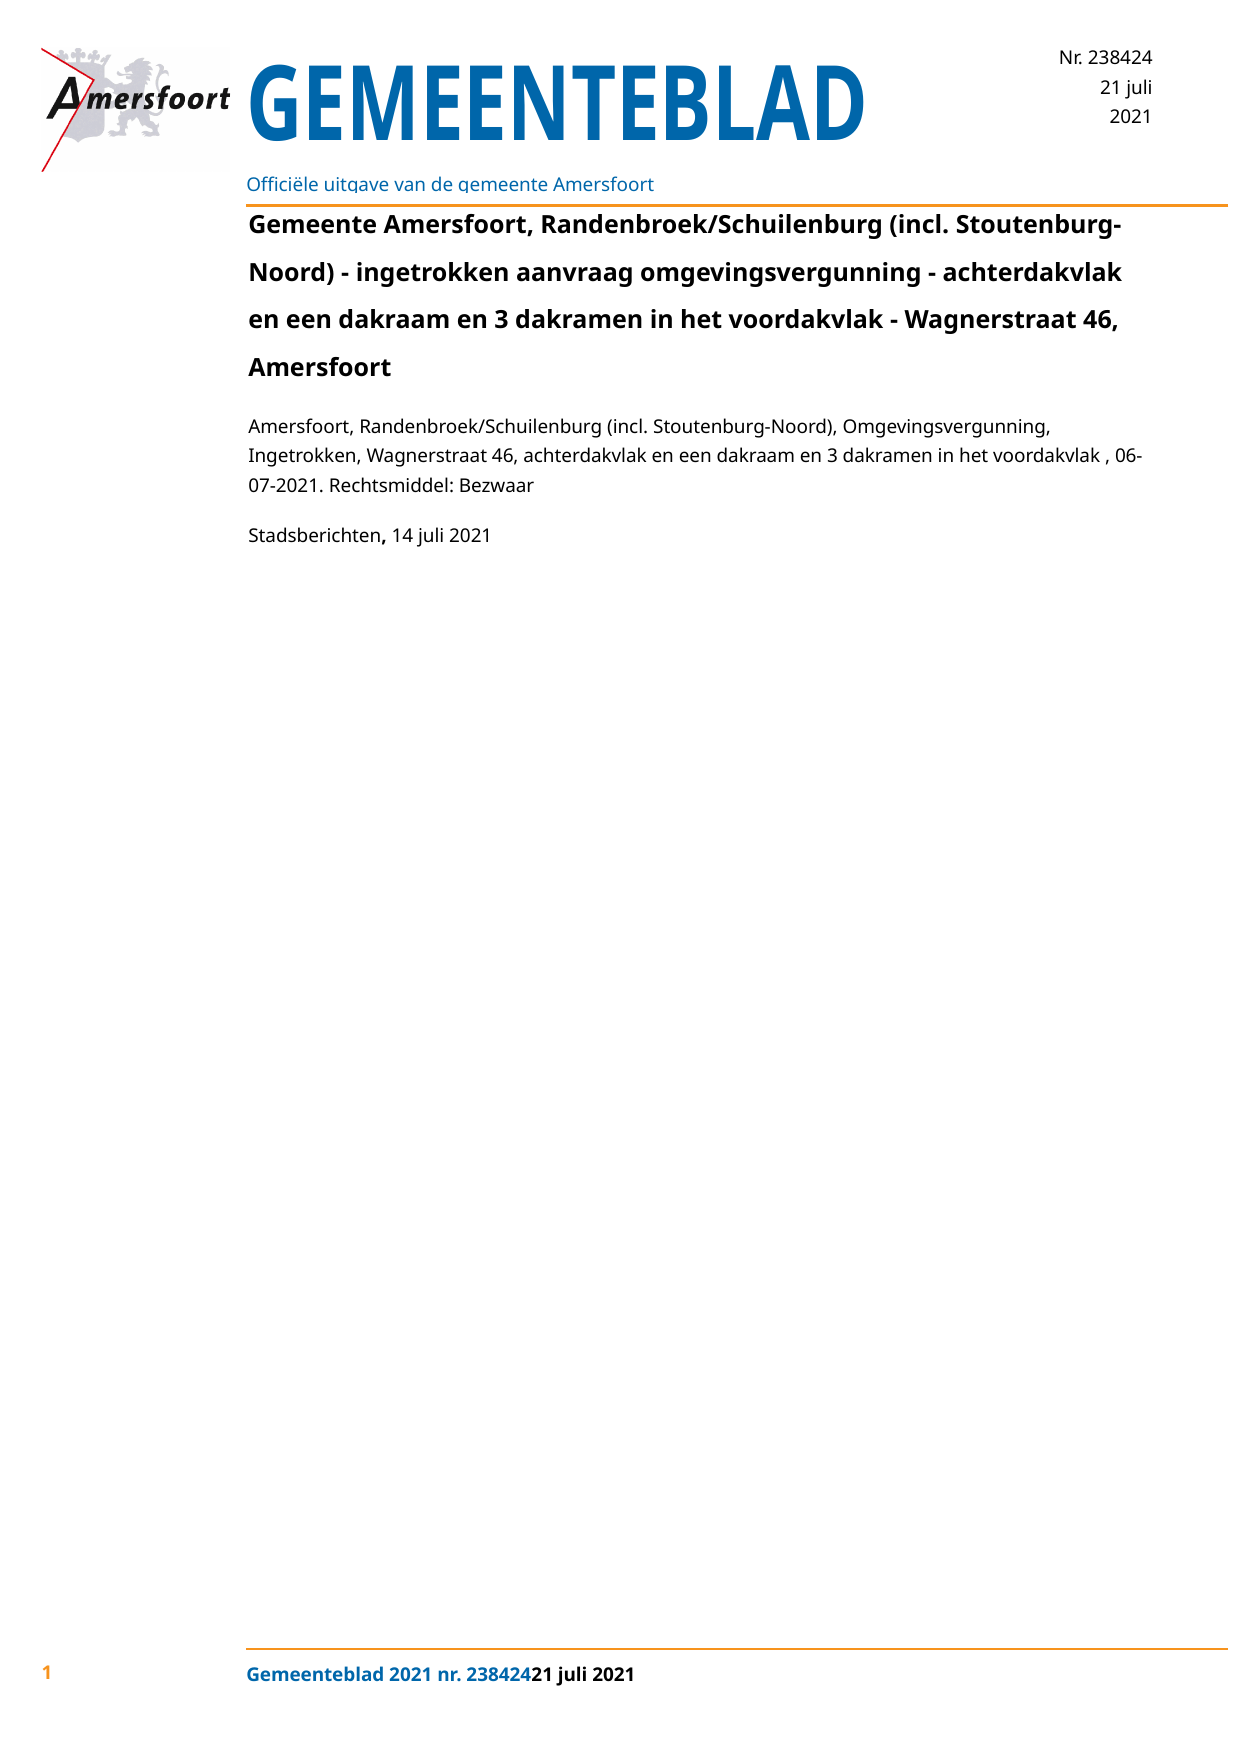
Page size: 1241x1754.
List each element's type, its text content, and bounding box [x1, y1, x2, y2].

picture [41, 47, 231, 172]
text Amersfoort, Randenbroek/Schuilenburg (incl. Stoutenburg-Noord), Omgevingsvergunning, Ingetrokken, Wagnerstraat 46, achterdakvlak en een dakraam en 3 dakramen in het voordakvlak , 06-07-2021. Rechtsmiddel: Bezwaar [248, 413, 1152, 498]
text Stadsberichten, 14 juli 2021 [248, 523, 1152, 548]
text Gemeente Amersfoort, Randenbroek/Schuilenburg (incl. Stoutenburg-Noord) - ingetrokken aanvraag omgevingsvergunning - achterdakvlak en een dakraam en 3 dakramen in het voordakvlak - Wagnerstraat 46, Amersfoort [248, 207, 1152, 384]
